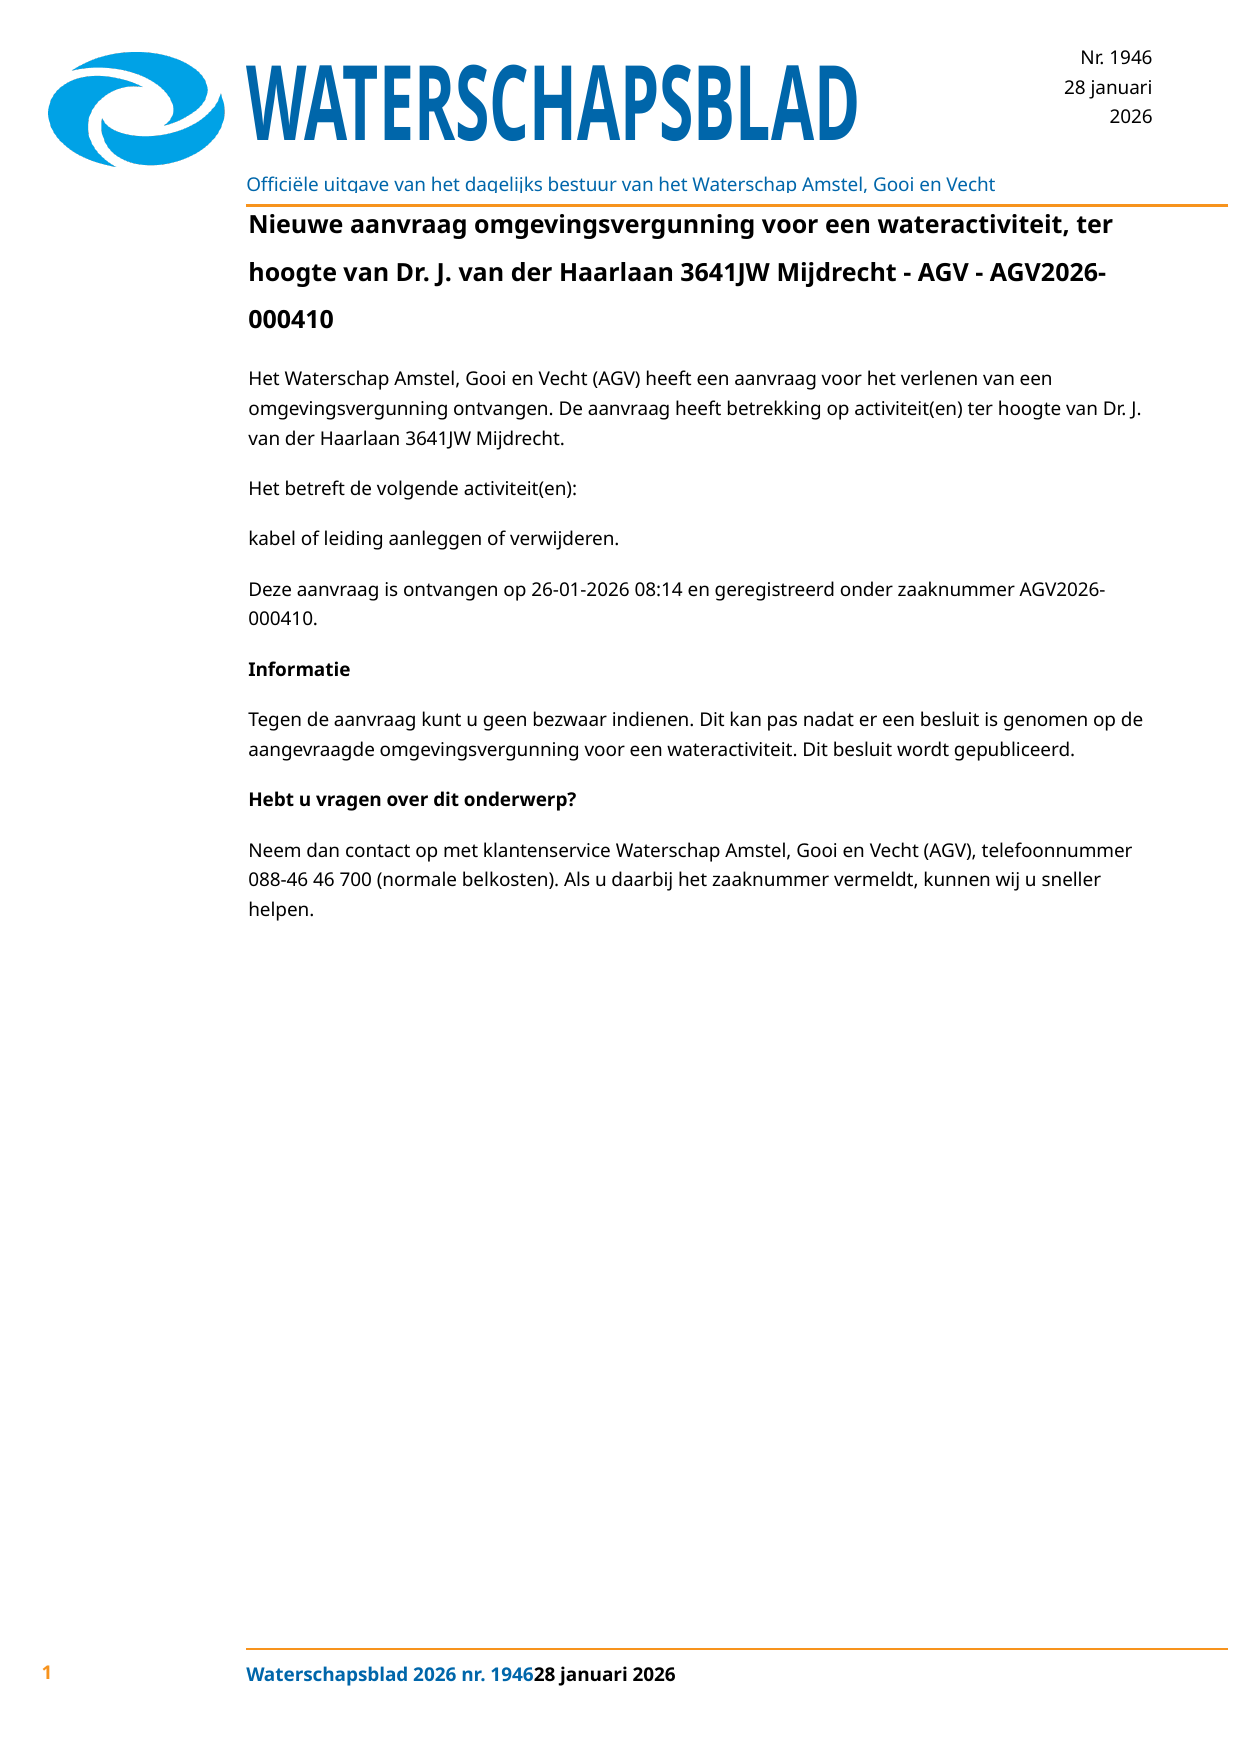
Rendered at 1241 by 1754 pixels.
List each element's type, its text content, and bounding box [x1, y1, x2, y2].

text Nieuwe aanvraag omgevingsvergunning voor een wateractiviteit, ter hoogte van Dr. J. van der Haarlaan 3641JW Mijdrecht - AGV - AGV2026-000410 [248, 207, 1152, 336]
text Informatie [248, 656, 1152, 682]
text Hebt u vragen over dit onderwerp? [248, 786, 1152, 812]
picture [41, 47, 231, 172]
text Het Waterschap Amstel, Gooi en Vecht (AGV) heeft een aanvraag voor het verlenen van een omgevingsvergunning ontvangen. De aanvraag heeft betrekking op activiteit(en) ter hoogte van Dr. J. van der Haarlaan 3641JW Mijdrecht. [248, 366, 1152, 450]
text kabel of leiding aanleggen of verwijderen. [248, 526, 1152, 551]
text Het betreft de volgende activiteit(en): [248, 475, 1152, 501]
text Tegen de aanvraag kunt u geen bezwaar indienen. Dit kan pas nadat er een besluit is genomen op de aangevraagde omgevingsvergunning voor een wateractiviteit. Dit besluit wordt gepubliceerd. [248, 706, 1152, 762]
text Neem dan contact op met klantenservice Waterschap Amstel, Gooi en Vecht (AGV), telefoonnummer 088-46 46 700 (normale belkosten). Als u daarbij het zaaknummer vermeldt, kunnen wij u sneller helpen. [248, 837, 1152, 922]
text Deze aanvraag is ontvangen op 26-01-2026 08:14 en geregistreerd onder zaaknummer AGV2026-000410. [248, 576, 1152, 631]
